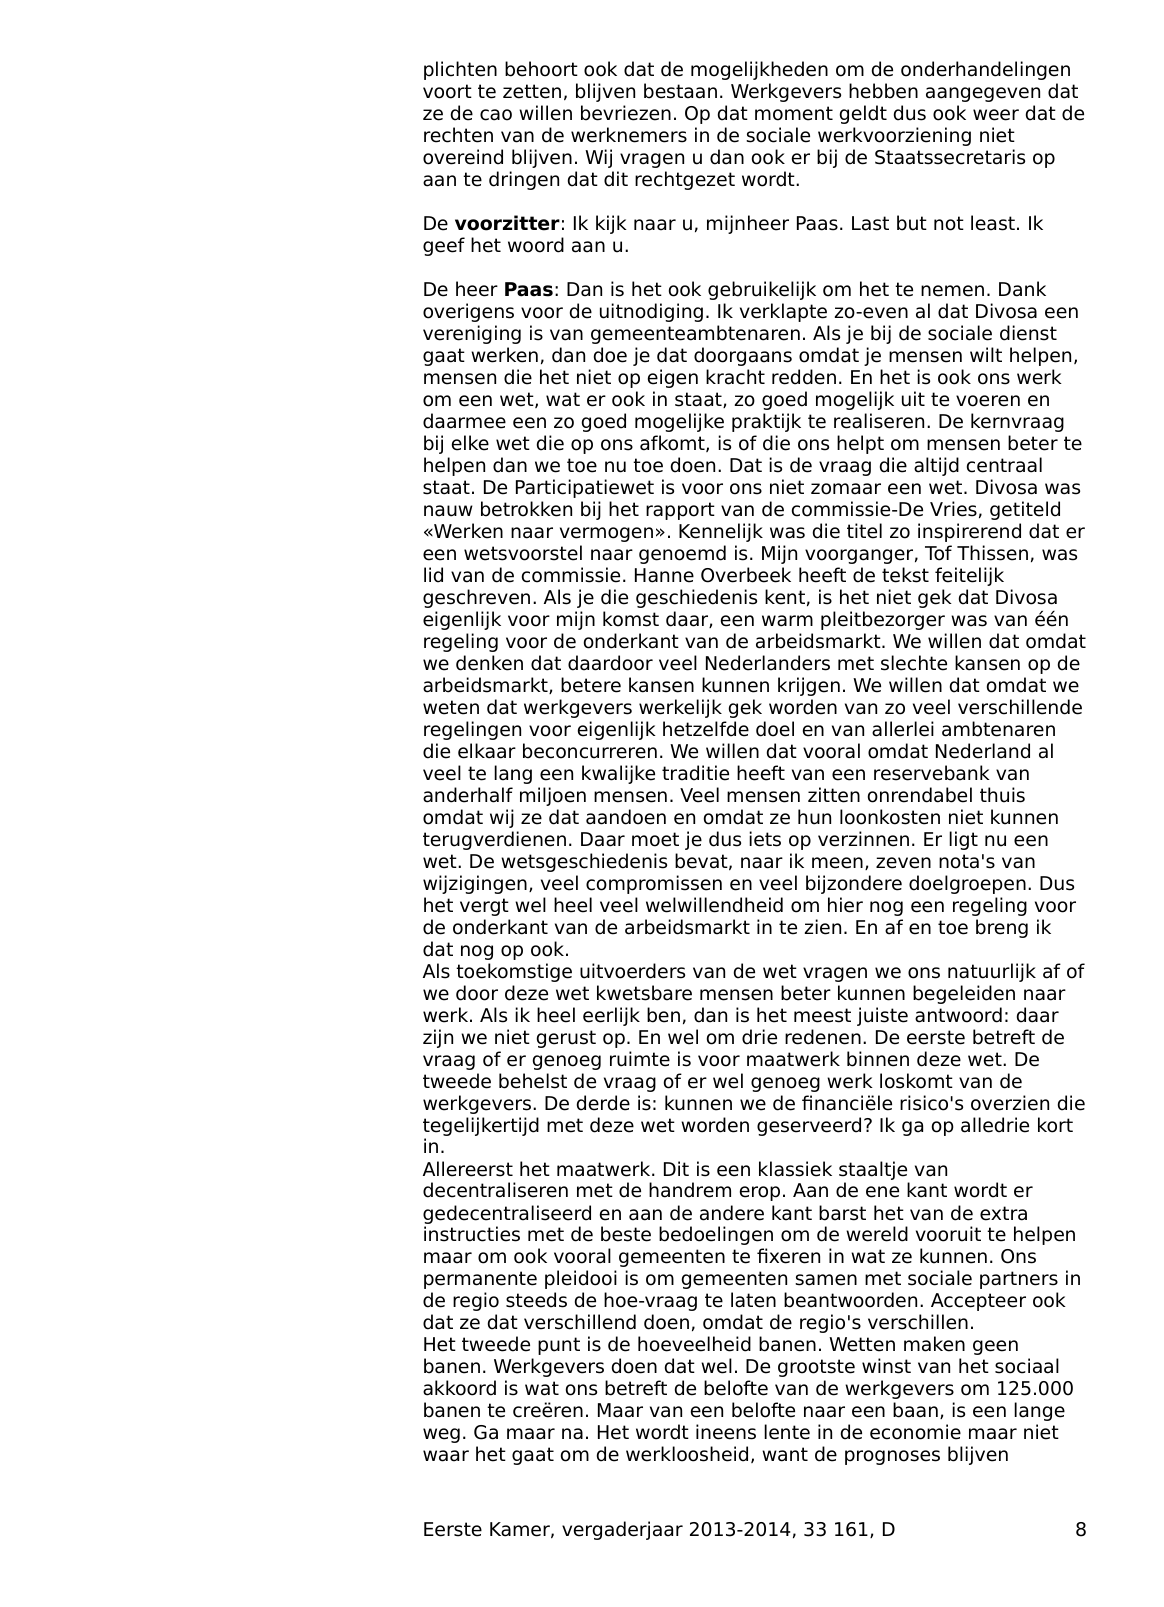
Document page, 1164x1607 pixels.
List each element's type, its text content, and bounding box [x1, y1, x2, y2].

text Allereerst het maatwerk. Dit is een klassiek staaltje van decentraliseren met de handrem erop. Aan de ene kant wordt er gedecentraliseerd en aan de andere kant barst het van de extra instructies met de beste bedoelingen om de wereld vooruit te helpen maar om ook vooral gemeenten te fixeren in wat ze kunnen. Ons permanente pleidooi is om gemeenten samen met sociale partners in de regio steeds de hoe-vraag te laten beantwoorden. Accepteer ook dat ze dat verschillend doen, omdat de regio's verschillen. [422, 1158, 1087, 1334]
text De heer Paas: Dan is het ook gebruikelijk om het te nemen. Dank overigens voor de uitnodiging. Ik verklapte zo-even al dat Divosa een vereniging is van gemeenteambtenaren. Als je bij de sociale dienst gaat werken, dan doe je dat doorgaans omdat je mensen wilt helpen, mensen die het niet op eigen kracht redden. En het is ook ons werk om een wet, wat er ook in staat, zo goed mogelijk uit te voeren en daarmee een zo goed mogelijke praktijk te realiseren. De kernvraag bij elke wet die op ons afkomt, is of die ons helpt om mensen beter te helpen dan we toe nu toe doen. Dat is de vraag die altijd centraal staat. De Participatiewet is voor ons niet zomaar een wet. Divosa was nauw betrokken bij het rapport van de commissie-De Vries, getiteld «Werken naar vermogen». Kennelijk was die titel zo inspirerend dat er een wetsvoorstel naar genoemd is. Mijn voorganger, Tof Thissen, was lid van de commissie. Hanne Overbeek heeft de tekst feitelijk geschreven. Als je die geschiedenis kent, is het niet gek dat Divosa eigenlijk voor mijn komst daar, een warm pleitbezorger was van één regeling voor de onderkant van de arbeidsmarkt. We willen dat omdat we denken dat daardoor veel Nederlanders met slechte kansen op de arbeidsmarkt, betere kansen kunnen krijgen. We willen dat omdat we weten dat werkgevers werkelijk gek worden van zo veel verschillende regelingen voor eigenlijk hetzelfde doel en van allerlei ambtenaren die elkaar beconcurreren. We willen dat vooral omdat Nederland al veel te lang een kwalijke traditie heeft van een reservebank van anderhalf miljoen mensen. Veel mensen zitten onrendabel thuis omdat wij ze dat aandoen en omdat ze hun loonkosten niet kunnen terugverdienen. Daar moet je dus iets op verzinnen. Er ligt nu een wet. De wetsgeschiedenis bevat, naar ik meen, zeven nota's van wijzigingen, veel compromissen en veel bijzondere doelgroepen. Dus het vergt wel heel veel welwillendheid om hier nog een regeling voor de onderkant van de arbeidsmarkt in te zien. En af en toe breng ik dat nog op ook. [422, 279, 1087, 961]
text De voorzitter: Ik kijk naar u, mijnheer Paas. Last but not least. Ik geef het woord aan u. [422, 213, 1087, 257]
text plichten behoort ook dat de mogelijkheden om de onderhandelingen voort te zetten, blijven bestaan. Werkgevers hebben aangegeven dat ze de cao willen bevriezen. Op dat moment geldt dus ook weer dat de rechten van de werknemers in de sociale werkvoorziening niet overeind blijven. Wij vragen u dan ook er bij de Staatssecretaris op aan te dringen dat dit rechtgezet wordt. [422, 59, 1087, 191]
text Als toekomstige uitvoerders van de wet vragen we ons natuurlijk af of we door deze wet kwetsbare mensen beter kunnen begeleiden naar werk. Als ik heel eerlijk ben, dan is het meest juiste antwoord: daar zijn we niet gerust op. En wel om drie redenen. De eerste betreft de vraag of er genoeg ruimte is voor maatwerk binnen deze wet. De tweede behelst de vraag of er wel genoeg werk loskomt van de werkgevers. De derde is: kunnen we de financiële risico's overzien die tegelijkertijd met deze wet worden geserveerd? Ik ga op alledrie kort in. [422, 961, 1087, 1158]
text Het tweede punt is de hoeveelheid banen. Wetten maken geen banen. Werkgevers doen dat wel. De grootste winst van het sociaal akkoord is wat ons betreft de belofte van de werkgevers om 125.000 banen te creëren. Maar van een belofte naar een baan, is een lange weg. Ga maar na. Het wordt ineens lente in de economie maar niet waar het gaat om de werkloosheid, want de prognoses blijven [422, 1334, 1087, 1466]
